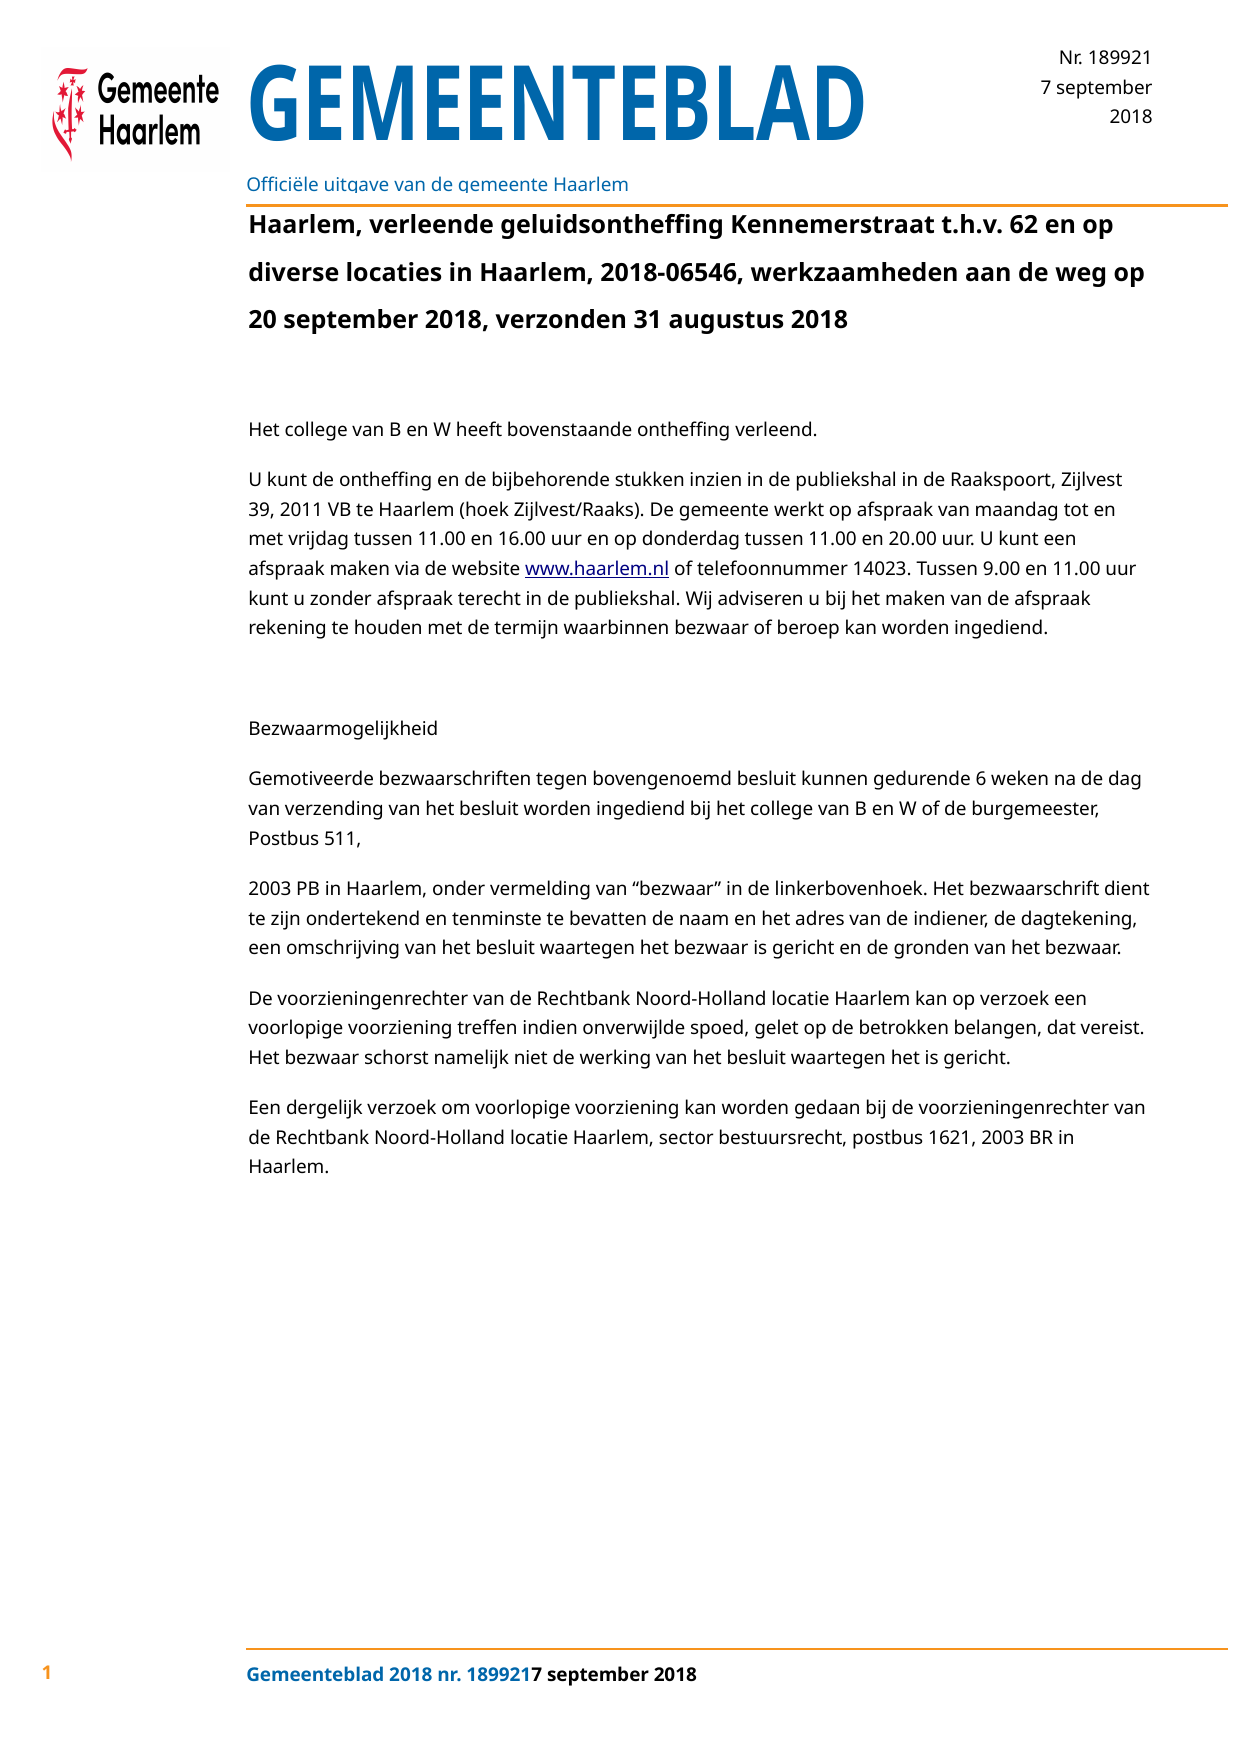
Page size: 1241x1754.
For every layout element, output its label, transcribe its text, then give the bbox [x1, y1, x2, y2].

text U kunt de ontheffing en de bijbehorende stukken inzien in de publiekshal in de Raakspoort, Zijlvest 39, 2011 VB te Haarlem (hoek Zijlvest/Raaks). De gemeente werkt op afspraak van maandag tot en met vrijdag tussen 11.00 en 16.00 uur en op donderdag tussen 11.00 en 20.00 uur. U kunt een afspraak maken via de website www.haarlem.nl of telefoonnummer 14023. Tussen 9.00 en 11.00 uur kunt u zonder afspraak terecht in de publiekshal. Wij adviseren u bij het maken van de afspraak rekening te houden met de termijn waarbinnen bezwaar of beroep kan worden ingediend. [248, 466, 1152, 640]
text Haarlem, verleende geluidsontheffing Kennemerstraat t.h.v. 62 en op diverse locaties in Haarlem, 2018-06546, werkzaamheden aan de weg op 20 september 2018, verzonden 31 augustus 2018 [248, 207, 1152, 336]
text Gemotiveerde bezwaarschriften tegen bovengenoemd besluit kunnen gedurende 6 weken na de dag van verzending van het besluit worden ingediend bij het college van B en W of de burgemeester, Postbus 511, [248, 766, 1152, 850]
text Het college van B en W heeft bovenstaande ontheffing verleend. [248, 416, 1152, 442]
text Een dergelijk verzoek om voorlopige voorziening kan worden gedaan bij de voorzieningenrechter van de Rechtbank Noord-Holland locatie Haarlem, sector bestuursrecht, postbus 1621, 2003 BR in Haarlem. [248, 1094, 1152, 1179]
picture [41, 47, 231, 172]
text De voorzieningenrechter van de Rechtbank Noord-Holland locatie Haarlem kan op verzoek een voorlopige voorziening treffen indien onverwijlde spoed, gelet op de betrokken belangen, dat vereist. Het bezwaar schorst namelijk niet de werking van het besluit waartegen het is gericht. [248, 985, 1152, 1069]
text 2003 PB in Haarlem, onder vermelding van “bezwaar” in de linkerbovenhoek. Het bezwaarschrift dient te zijn ondertekend en tenminste te bevatten de naam en het adres van de indiener, de dagtekening, een omschrijving van het besluit waartegen het bezwaar is gericht en de gronden van het bezwaar. [248, 875, 1152, 960]
text Bezwaarmogelijkheid [248, 715, 1152, 741]
